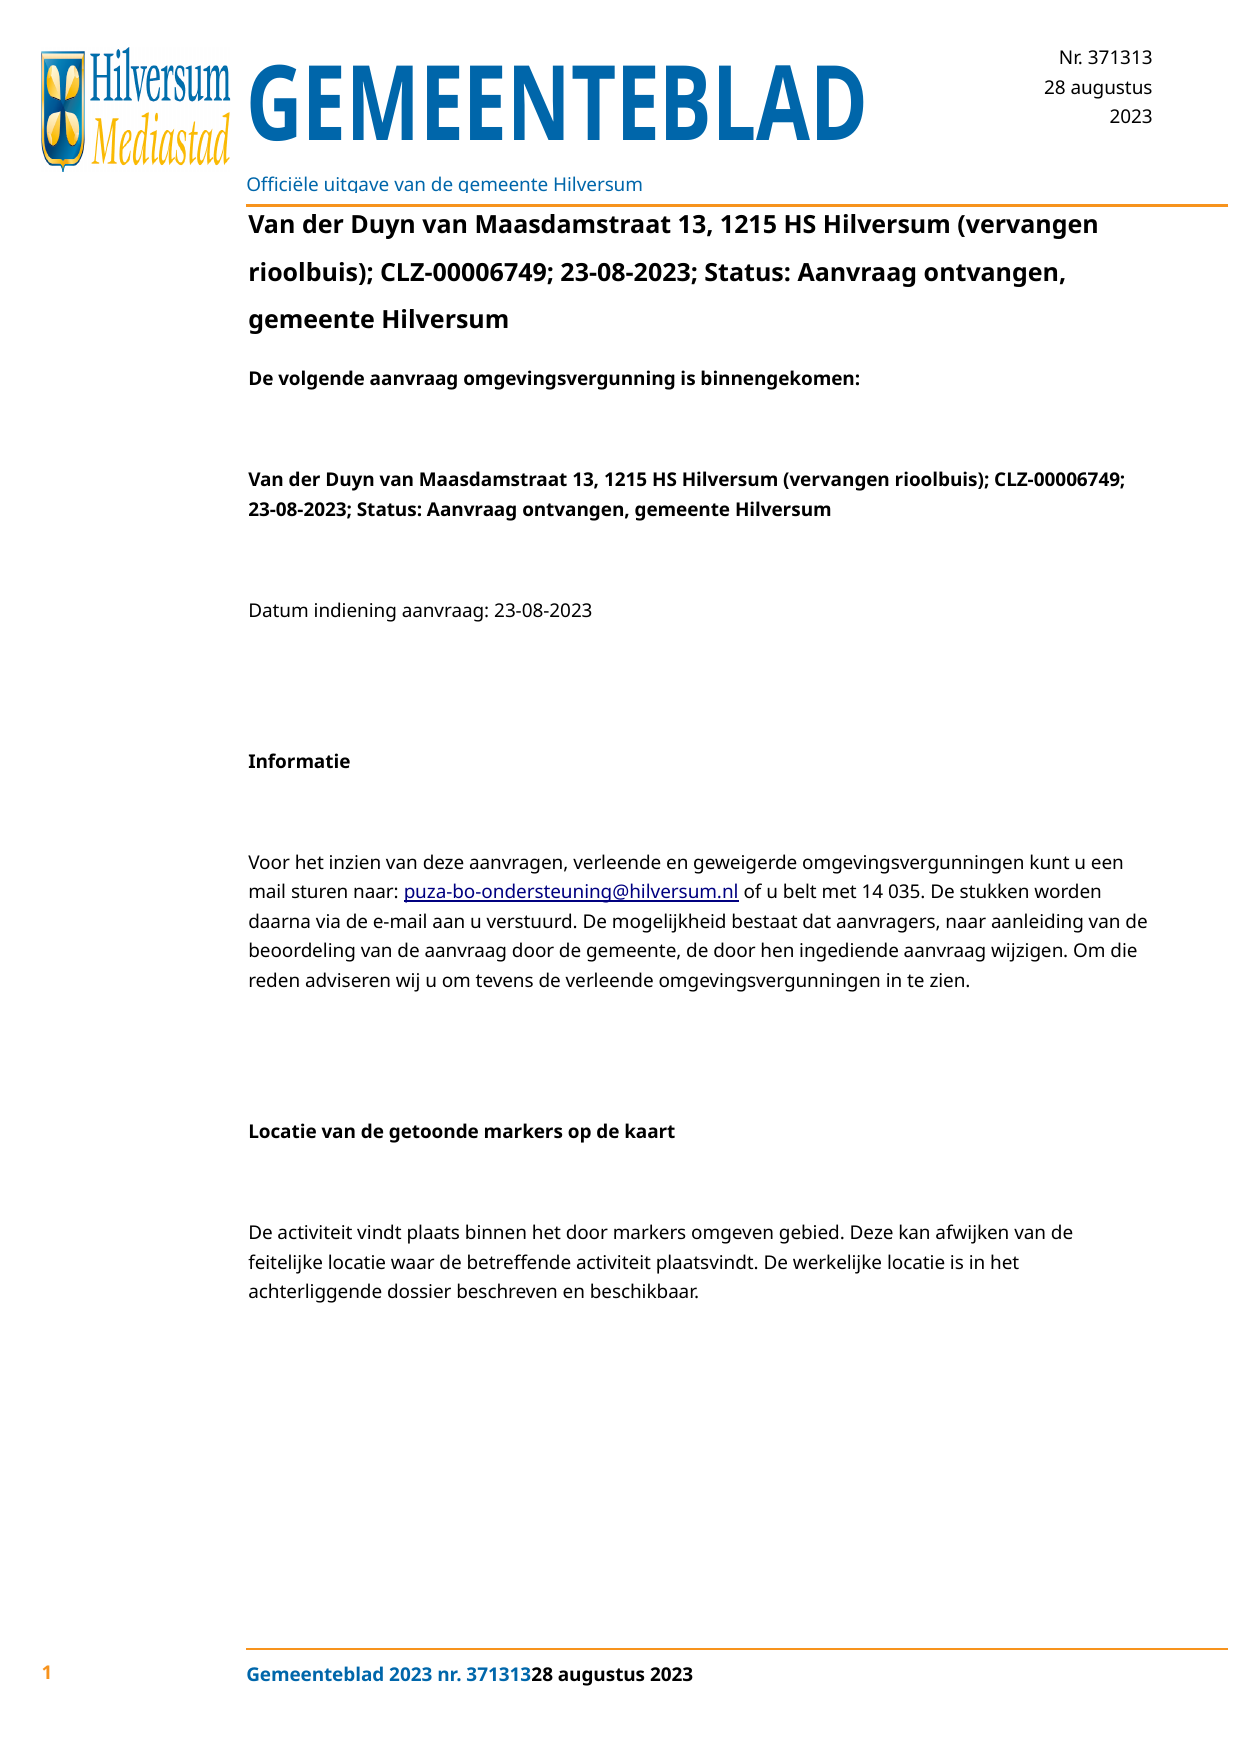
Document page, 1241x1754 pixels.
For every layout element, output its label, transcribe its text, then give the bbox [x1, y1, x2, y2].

picture [41, 47, 231, 172]
text De volgende aanvraag omgevingsvergunning is binnengekomen: [248, 366, 1152, 391]
text De activiteit vindt plaats binnen het door markers omgeven gebied. Deze kan afwijken van de feitelijke locatie waar de betreffende activiteit plaatsvindt. De werkelijke locatie is in het achterliggende dossier beschreven en beschikbaar. [248, 1219, 1152, 1304]
text Informatie [248, 748, 1152, 774]
text Voor het inzien van deze aanvragen, verleende en geweigerde omgevingsvergunningen kunt u een mail sturen naar: puza-bo-ondersteuning@hilversum.nl of u belt met 14 035. De stukken worden daarna via de e-mail aan u verstuurd. De mogelijkheid bestaat dat aanvragers, naar aanleiding van de beoordeling van de aanvraag door de gemeente, de door hen ingediende aanvraag wijzigen. Om die reden adviseren wij u om tevens de verleende omgevingsvergunningen in te zien. [248, 849, 1152, 993]
text Locatie van de getoonde markers op de kaart [248, 1118, 1152, 1144]
text Van der Duyn van Maasdamstraat 13, 1215 HS Hilversum (vervangen rioolbuis); CLZ-00006749; 23-08-2023; Status: Aanvraag ontvangen, gemeente Hilversum [248, 207, 1152, 336]
text Datum indiening aanvraag: 23-08-2023 [248, 597, 1152, 622]
text Van der Duyn van Maasdamstraat 13, 1215 HS Hilversum (vervangen rioolbuis); CLZ-00006749; 23-08-2023; Status: Aanvraag ontvangen, gemeente Hilversum [248, 466, 1152, 522]
